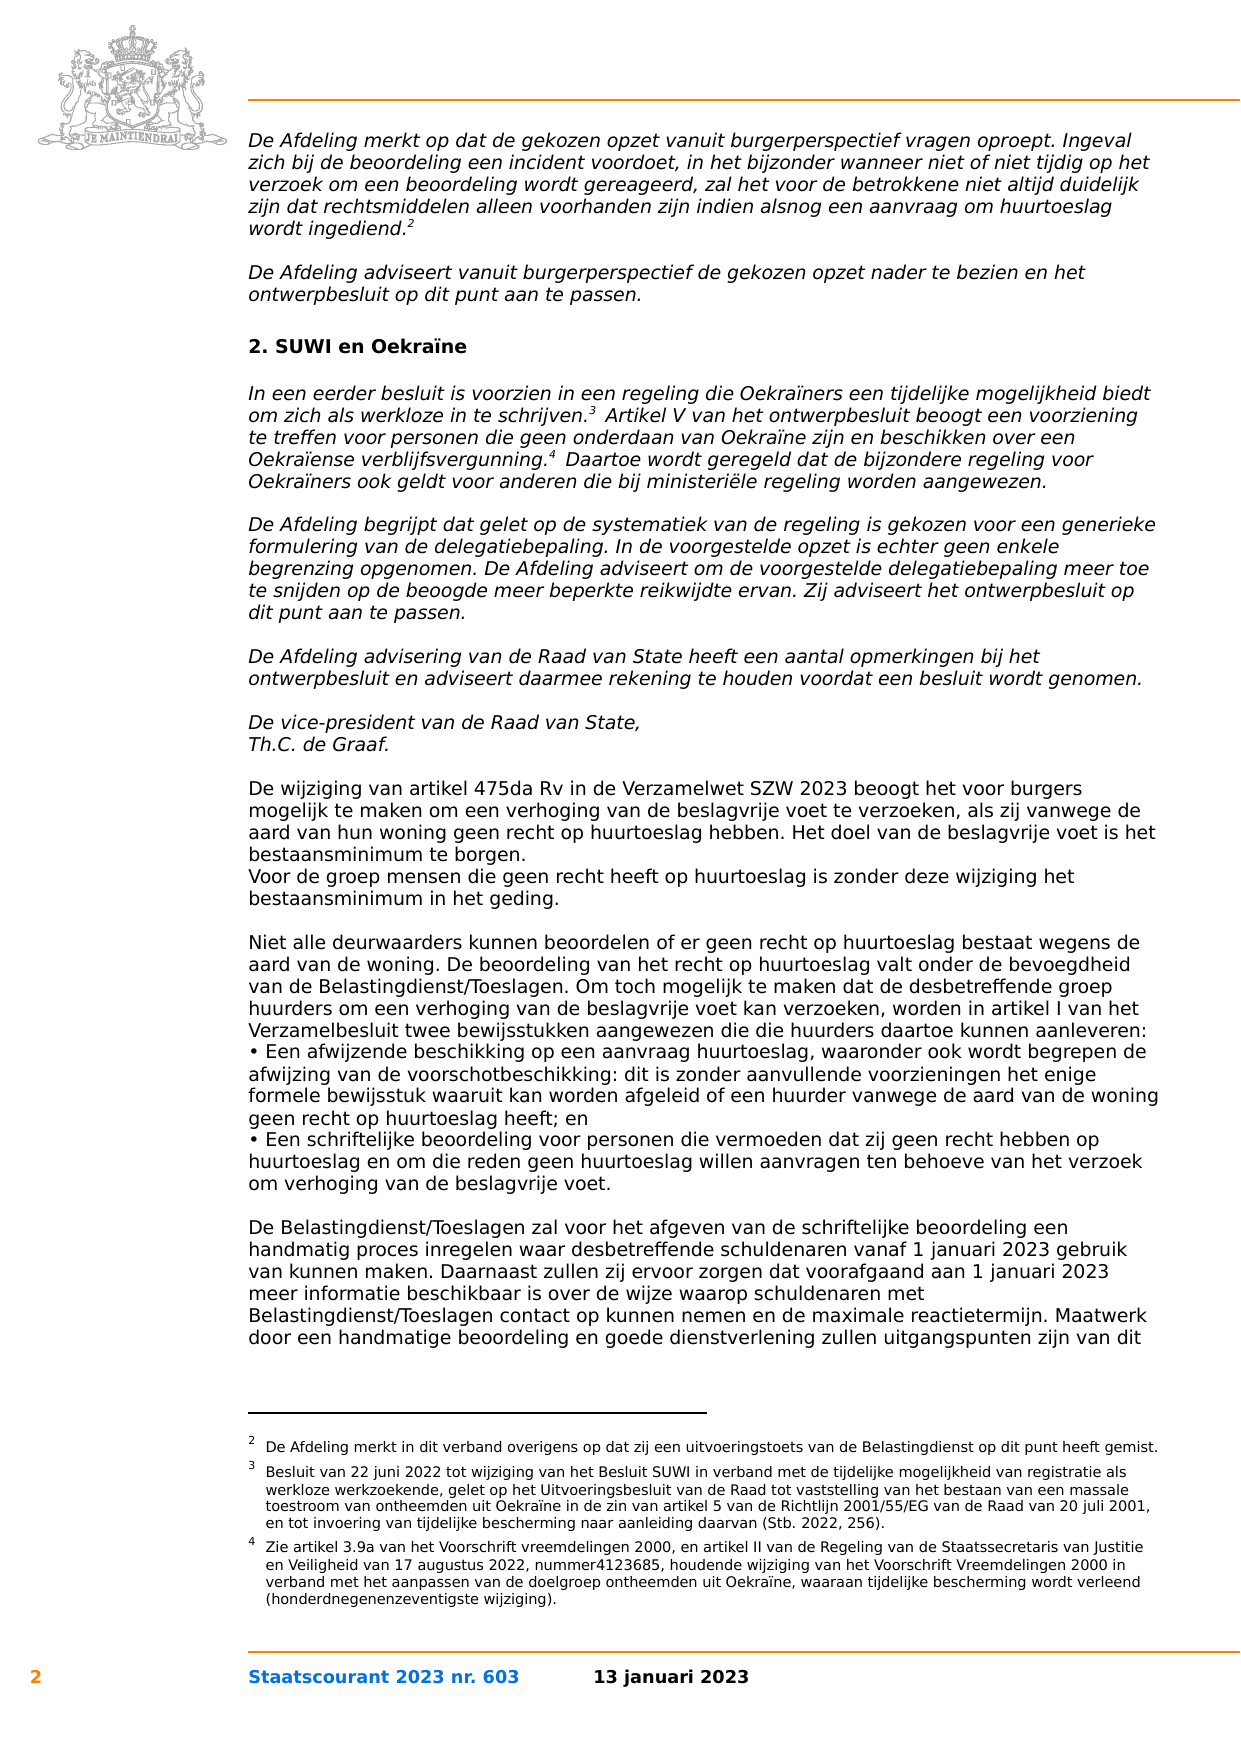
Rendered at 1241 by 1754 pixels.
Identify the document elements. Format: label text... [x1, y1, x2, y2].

text Niet alle deurwaarders kunnen beoordelen of er geen recht op huurtoeslag bestaat wegens de aard van de woning. De beoordeling van het recht op huurtoeslag valt onder de bevoegdheid van de Belastingdienst/Toeslagen. Om toch mogelijk te maken dat de desbetreffende groep huurders om een verhoging van de beslagvrije voet kan verzoeken, worden in artikel I van het Verzamelbesluit twee bewijsstukken aangewezen die die huurders daartoe kunnen aanleveren: [248, 932, 1163, 1041]
text De Belastingdienst/Toeslagen zal voor het afgeven van de schriftelijke beoordeling een handmatig proces inregelen waar desbetreffende schuldenaren vanaf 1 januari 2023 gebruik van kunnen maken. Daarnaast zullen zij ervoor zorgen dat voorafgaand aan 1 januari 2023 meer informatie beschikbaar is over de wijze waarop schuldenaren met Belastingdienst/Toeslagen contact op kunnen nemen en de maximale reactietermijn. Maatwerk door een handmatige beoordeling en goede dienstverlening zullen uitgangspunten zijn van dit [248, 1217, 1163, 1349]
text De vice-president van de Raad van State, [248, 712, 1163, 734]
text • Een schriftelijke beoordeling voor personen die vermoeden dat zij geen recht hebben op huurtoeslag en om die reden geen huurtoeslag willen aanvragen ten behoeve van het verzoek om verhoging van de beslagvrije voet. [248, 1129, 1163, 1195]
text • Een afwijzende beschikking op een aanvraag huurtoeslag, waaronder ook wordt begrepen de afwijzing van de voorschotbeschikking: dit is zonder aanvullende voorzieningen het enige formele bewijsstuk waaruit kan worden afgeleid of een huurder vanwege de aard van de woning geen recht op huurtoeslag heeft; en [248, 1041, 1163, 1129]
text De wijziging van artikel 475da Rv in de Verzamelwet SZW 2023 beoogt het voor burgers mogelijk te maken om een verhoging van de beslagvrije voet te verzoeken, als zij vanwege de aard van hun woning geen recht op huurtoeslag hebben. Het doel van de beslagvrije voet is het bestaansminimum te borgen. [248, 778, 1163, 866]
text In een eerder besluit is voorzien in een regeling die Oekraïners een tijdelijke mogelijkheid biedt om zich als werkloze in te schrijven. Artikel V van het ontwerpbesluit beoogt een voorziening te treffen voor personen die geen onderdaan van Oekraïne zijn en beschikken over een Oekraïense verblijfsvergunning. Daartoe wordt geregeld dat de bijzondere regeling voor Oekraïners ook geldt voor anderen die bij ministeriële regeling worden aangewezen. [248, 383, 1163, 492]
text Zie artikel 3.9a van het Voorschrift vreemdelingen 2000, en artikel II van de Regeling van de Staatssecretaris van Justitie en Veiligheid van 17 augustus 2022, nummer4123685, houdende wijziging van het Voorschrift Vreemdelingen 2000 in verband met het aanpassen van de doelgroep ontheemden uit Oekraïne, waaraan tijdelijke bescherming wordt verleend (honderdnegenenzeventigste wijziging). [248, 1535, 1163, 1608]
text De Afdeling merkt in dit verband overigens op dat zij een uitvoeringstoets van de Belastingdienst op dit punt heeft gemist. [248, 1434, 1163, 1457]
text De Afdeling adviseert vanuit burgerperspectief de gekozen opzet nader te bezien en het ontwerpbesluit op dit punt aan te passen. [248, 262, 1163, 306]
text Voor de groep mensen die geen recht heeft op huurtoeslag is zonder deze wijziging het bestaansminimum in het geding. [248, 866, 1163, 910]
text De Afdeling merkt op dat de gekozen opzet vanuit burgerperspectief vragen oproept. Ingeval zich bij de beoordeling een incident voordoet, in het bijzonder wanneer niet of niet tijdig op het verzoek om een beoordeling wordt gereageerd, zal het voor de betrokkene niet altijd duidelijk zijn dat rechtsmiddelen alleen voorhanden zijn indien alsnog een aanvraag om huurtoeslag wordt ingediend. [248, 130, 1163, 240]
text Besluit van 22 juni 2022 tot wijziging van het Besluit SUWI in verband met de tijdelijke mogelijkheid van registratie als werkloze werkzoekende, gelet op het Uitvoeringsbesluit van de Raad tot vaststelling van het bestaan van een massale toestroom van ontheemden uit Oekraïne in de zin van artikel 5 van de Richtlijn 2001/55/EG van de Raad van 20 juli 2001, en tot invoering van tijdelijke bescherming naar aanleiding daarvan (Stb. 2022, 256). [248, 1459, 1163, 1532]
text De Afdeling begrijpt dat gelet op de systematiek van de regeling is gekozen voor een generieke formulering van de delegatiebepaling. In de voorgestelde opzet is echter geen enkele begrenzing opgenomen. De Afdeling adviseert om de voorgestelde delegatiebepaling meer toe te snijden op de beoogde meer beperkte reikwijdte ervan. Zij adviseert het ontwerpbesluit op dit punt aan te passen. [248, 514, 1163, 624]
subtitle 2. SUWI en Oekraïne [248, 336, 1163, 358]
text Th.C. de Graaf. [248, 734, 1163, 756]
picture [38, 25, 227, 150]
text De Afdeling advisering van de Raad van State heeft een aantal opmerkingen bij het ontwerpbesluit en adviseert daarmee rekening te houden voordat een besluit wordt genomen. [248, 646, 1163, 690]
